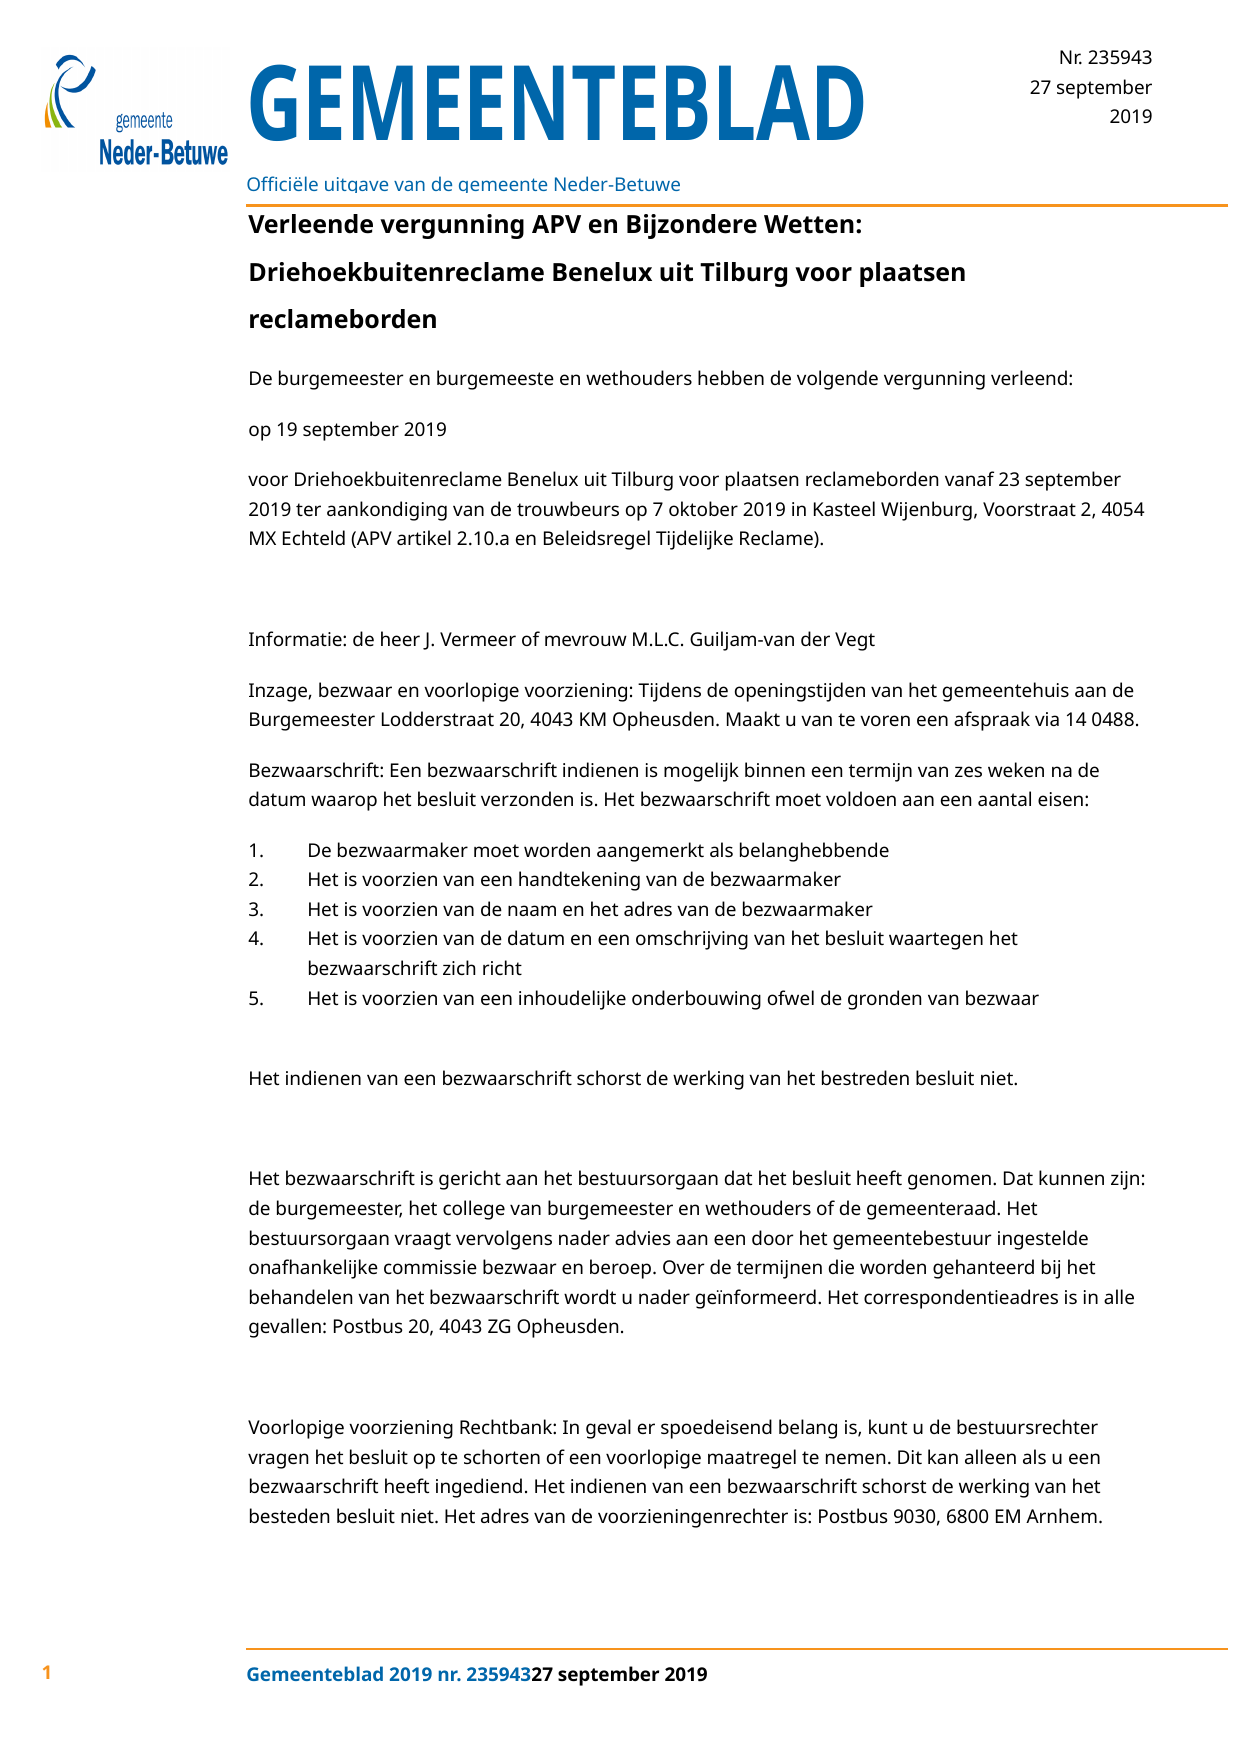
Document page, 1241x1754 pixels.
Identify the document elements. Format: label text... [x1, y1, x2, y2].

text De burgemeester en burgemeeste en wethouders hebben de volgende vergunning verleend: [248, 366, 1152, 391]
text Informatie: de heer J. Vermeer of mevrouw M.L.C. Guiljam-van der Vegt [248, 626, 1152, 652]
list Het is voorzien van de naam en het adres van de bezwaarmaker [248, 896, 1152, 922]
list Het is voorzien van een inhoudelijke onderbouwing ofwel de gronden van bezwaar [248, 985, 1152, 1010]
list Het is voorzien van de datum en een omschrijving van het besluit waartegen het bezwaarschrift zich richt [248, 926, 1152, 981]
picture [41, 47, 231, 172]
text Het bezwaarschrift is gericht aan het bestuursorgaan dat het besluit heeft genomen. Dat kunnen zijn: de burgemeester, het college van burgemeester en wethouders of de gemeenteraad. Het bestuursorgaan vraagt vervolgens nader advies aan een door het gemeentebestuur ingestelde onafhankelijke commissie bezwaar en beroep. Over de termijnen die worden gehanteerd bij het behandelen van het bezwaarschrift wordt u nader geïnformeerd. Het correspondentieadres is in alle gevallen: Postbus 20, 4043 ZG Opheusden. [248, 1166, 1152, 1339]
text Het indienen van een bezwaarschrift schorst de werking van het bestreden besluit niet. [248, 1065, 1152, 1090]
text op 19 september 2019 [248, 416, 1152, 442]
list De bezwaarmaker moet worden aangemerkt als belanghebbende [248, 837, 1152, 862]
text Inzage, bezwaar en voorlopige voorziening: Tijdens de openingstijden van het gemeentehuis aan de Burgemeester Lodderstraat 20, 4043 KM Opheusden. Maakt u van te voren een afspraak via 14 0488. [248, 677, 1152, 732]
text Voorlopige voorziening Rechtbank: In geval er spoedeisend belang is, kunt u de bestuursrechter vragen het besluit op te schorten of een voorlopige maatregel te nemen. Dit kan alleen als u een bezwaarschrift heeft ingediend. Het indienen van een bezwaarschrift schorst de werking van het besteden besluit niet. Het adres van de voorzieningenrechter is: Postbus 9030, 6800 EM Arnhem. [248, 1414, 1152, 1529]
text Bezwaarschrift: Een bezwaarschrift indienen is mogelijk binnen een termijn van zes weken na de datum waarop het besluit verzonden is. Het bezwaarschrift moet voldoen aan een aantal eisen: [248, 757, 1152, 812]
text voor Driehoekbuitenreclame Benelux uit Tilburg voor plaatsen reclameborden vanaf 23 september 2019 ter aankondiging van de trouwbeurs op 7 oktober 2019 in Kasteel Wijenburg, Voorstraat 2, 4054 MX Echteld (APV artikel 2.10.a en Beleidsregel Tijdelijke Reclame). [248, 466, 1152, 551]
list Het is voorzien van een handtekening van de bezwaarmaker [248, 866, 1152, 892]
text Verleende vergunning APV en Bijzondere Wetten: Driehoekbuitenreclame Benelux uit Tilburg voor plaatsen reclameborden [248, 207, 1152, 336]
